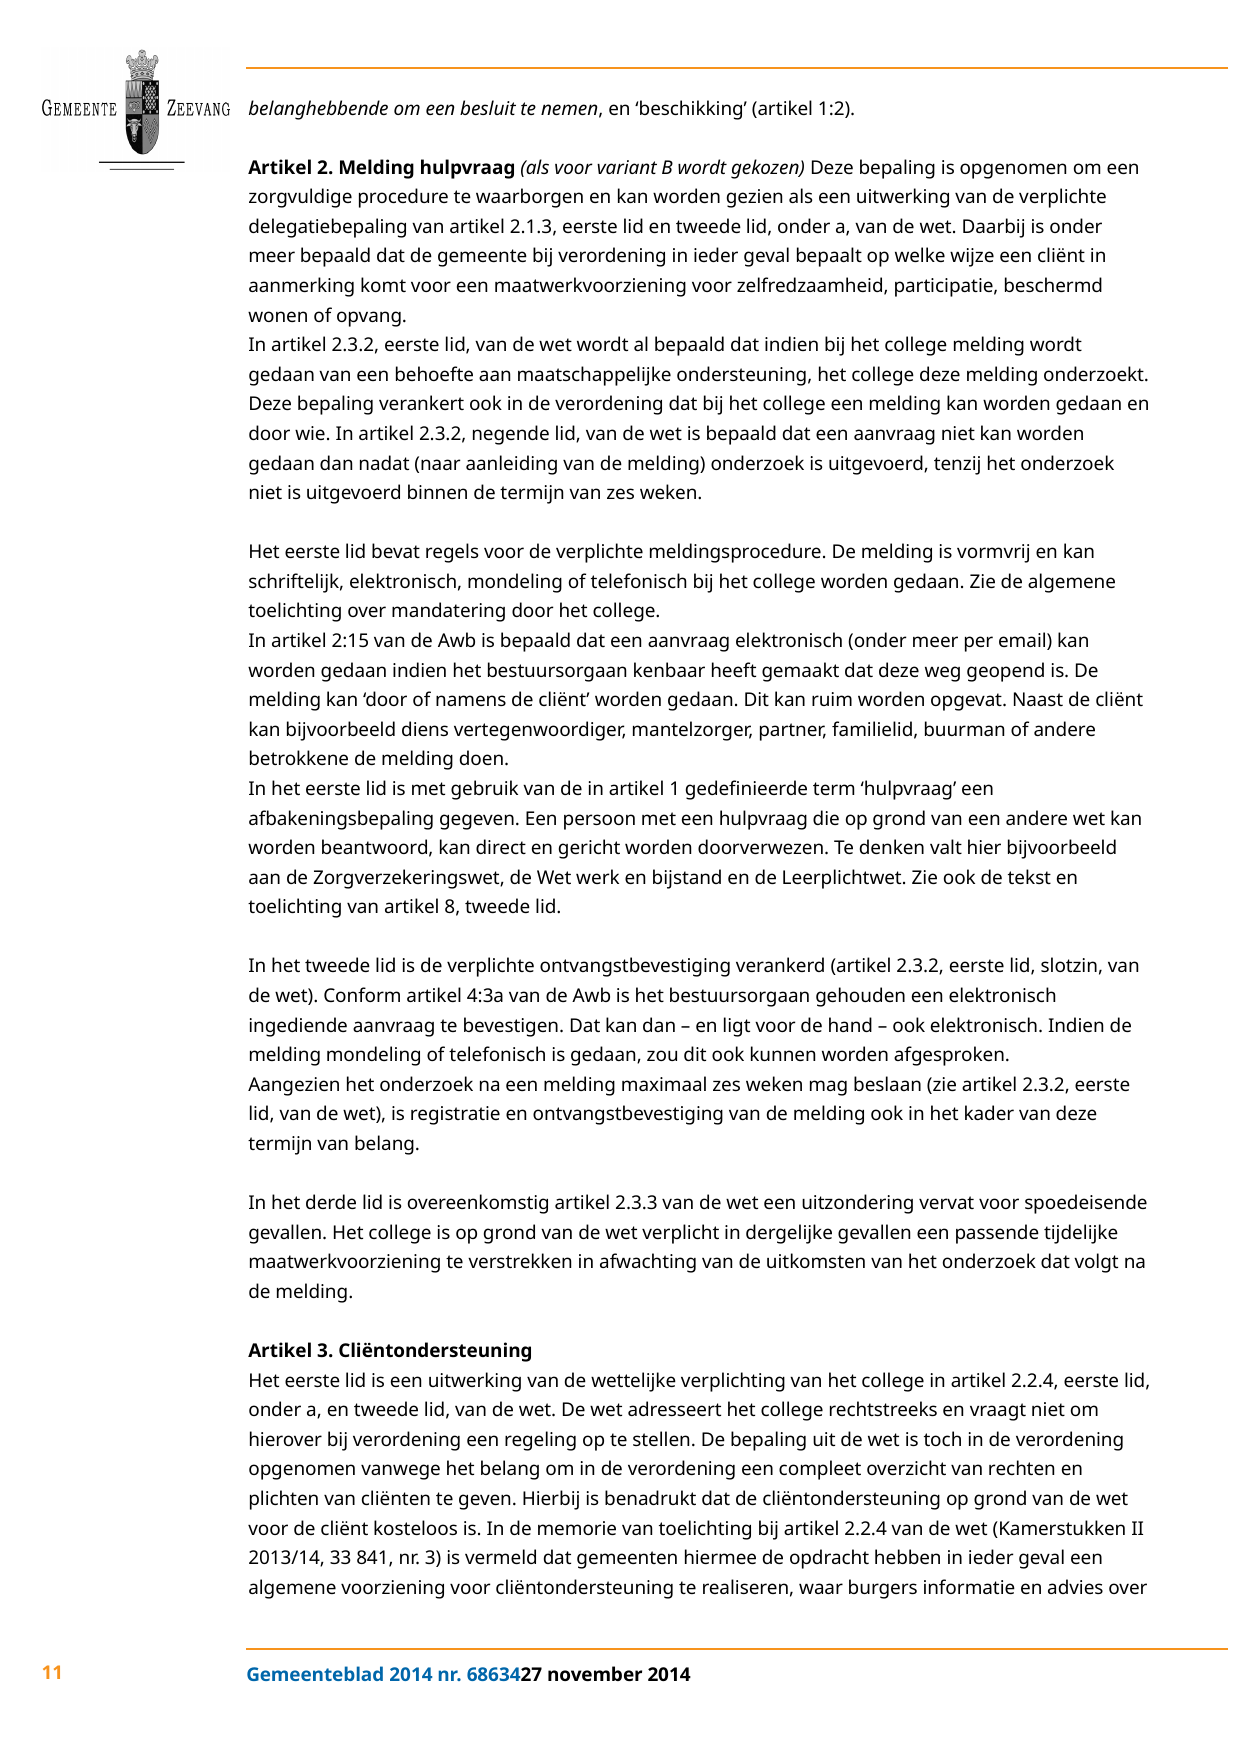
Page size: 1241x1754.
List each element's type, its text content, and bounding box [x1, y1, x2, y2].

text In artikel 2:15 van de Awb is bepaald dat een aanvraag elektronisch (onder meer per email) kan worden gedaan indien het bestuursorgaan kenbaar heeft gemaakt dat deze weg geopend is. De melding kan ‘door of namens de cliënt’ worden gedaan. Dit kan ruim worden opgevat. Naast de cliënt kan bijvoorbeeld diens vertegenwoordiger, mantelzorger, partner, familielid, buurman of andere betrokkene de melding doen. [248, 627, 1152, 771]
text Artikel 2. Melding hulpvraag (als voor variant B wordt gekozen) Deze bepaling is opgenomen om een zorgvuldige procedure te waarborgen en kan worden gezien als een uitwerking van de verplichte delegatiebepaling van artikel 2.1.3, eerste lid en tweede lid, onder a, van de wet. Daarbij is onder meer bepaald dat de gemeente bij verordening in ieder geval bepaalt op welke wijze een cliënt in aanmerking komt voor een maatwerkvoorziening voor zelfredzaamheid, participatie, beschermd wonen of opvang. [248, 154, 1152, 328]
text Het eerste lid is een uitwerking van de wettelijke verplichting van het college in artikel 2.2.4, eerste lid, onder a, en tweede lid, van de wet. De wet adresseert het college rechtstreeks en vraagt niet om hierover bij verordening een regeling op te stellen. De bepaling uit de wet is toch in de verordening opgenomen vanwege het belang om in de verordening een compleet overzicht van rechten en plichten van cliënten te geven. Hierbij is benadrukt dat de cliëntondersteuning op grond van de wet voor de cliënt kosteloos is. In de memorie van toelichting bij artikel 2.2.4 van de wet (Kamerstukken II 2013/14, 33 841, nr. 3) is vermeld dat gemeenten hiermee de opdracht hebben in ieder geval een algemene voorziening voor cliëntondersteuning te realiseren, waar burgers informatie en advies over [248, 1367, 1152, 1600]
text In artikel 2.3.2, eerste lid, van de wet wordt al bepaald dat indien bij het college melding wordt gedaan van een behoefte aan maatschappelijke ondersteuning, het college deze melding onderzoekt. Deze bepaling verankert ook in de verordening dat bij het college een melding kan worden gedaan en door wie. In artikel 2.3.2, negende lid, van de wet is bepaald dat een aanvraag niet kan worden gedaan dan nadat (naar aanleiding van de melding) onderzoek is uitgevoerd, tenzij het onderzoek niet is uitgevoerd binnen de termijn van zes weken. [248, 331, 1152, 505]
text Artikel 3. Cliëntondersteuning [248, 1337, 1152, 1363]
text belanghebbende om een besluit te nemen, en ‘beschikking’ (artikel 1:2). [248, 95, 1152, 121]
picture [41, 47, 231, 172]
text In het eerste lid is met gebruik van de in artikel 1 gedefinieerde term ‘hulpvraag’ een afbakeningsbepaling gegeven. Een persoon met een hulpvraag die op grond van een andere wet kan worden beantwoord, kan direct en gericht worden doorverwezen. Te denken valt hier bijvoorbeeld aan de Zorgverzekeringswet, de Wet werk en bijstand en de Leerplichtwet. Zie ook de tekst en toelichting van artikel 8, tweede lid. [248, 775, 1152, 919]
text In het derde lid is overeenkomstig artikel 2.3.3 van de wet een uitzondering vervat voor spoedeisende gevallen. Het college is op grond van de wet verplicht in dergelijke gevallen een passende tijdelijke maatwerkvoorziening te verstrekken in afwachting van de uitkomsten van het onderzoek dat volgt na de melding. [248, 1189, 1152, 1304]
text In het tweede lid is de verplichte ontvangstbevestiging verankerd (artikel 2.3.2, eerste lid, slotzin, van de wet). Conform artikel 4:3a van de Awb is het bestuursorgaan gehouden een elektronisch ingediende aanvraag te bevestigen. Dat kan dan – en ligt voor de hand – ook elektronisch. Indien de melding mondeling of telefonisch is gedaan, zou dit ook kunnen worden afgesproken. [248, 953, 1152, 1067]
text Aangezien het onderzoek na een melding maximaal zes weken mag beslaan (zie artikel 2.3.2, eerste lid, van de wet), is registratie en ontvangstbevestiging van de melding ook in het kader van deze termijn van belang. [248, 1071, 1152, 1156]
text Het eerste lid bevat regels voor de verplichte meldingsprocedure. De melding is vormvrij en kan schriftelijk, elektronisch, mondeling of telefonisch bij het college worden gedaan. Zie de algemene toelichting over mandatering door het college. [248, 538, 1152, 623]
